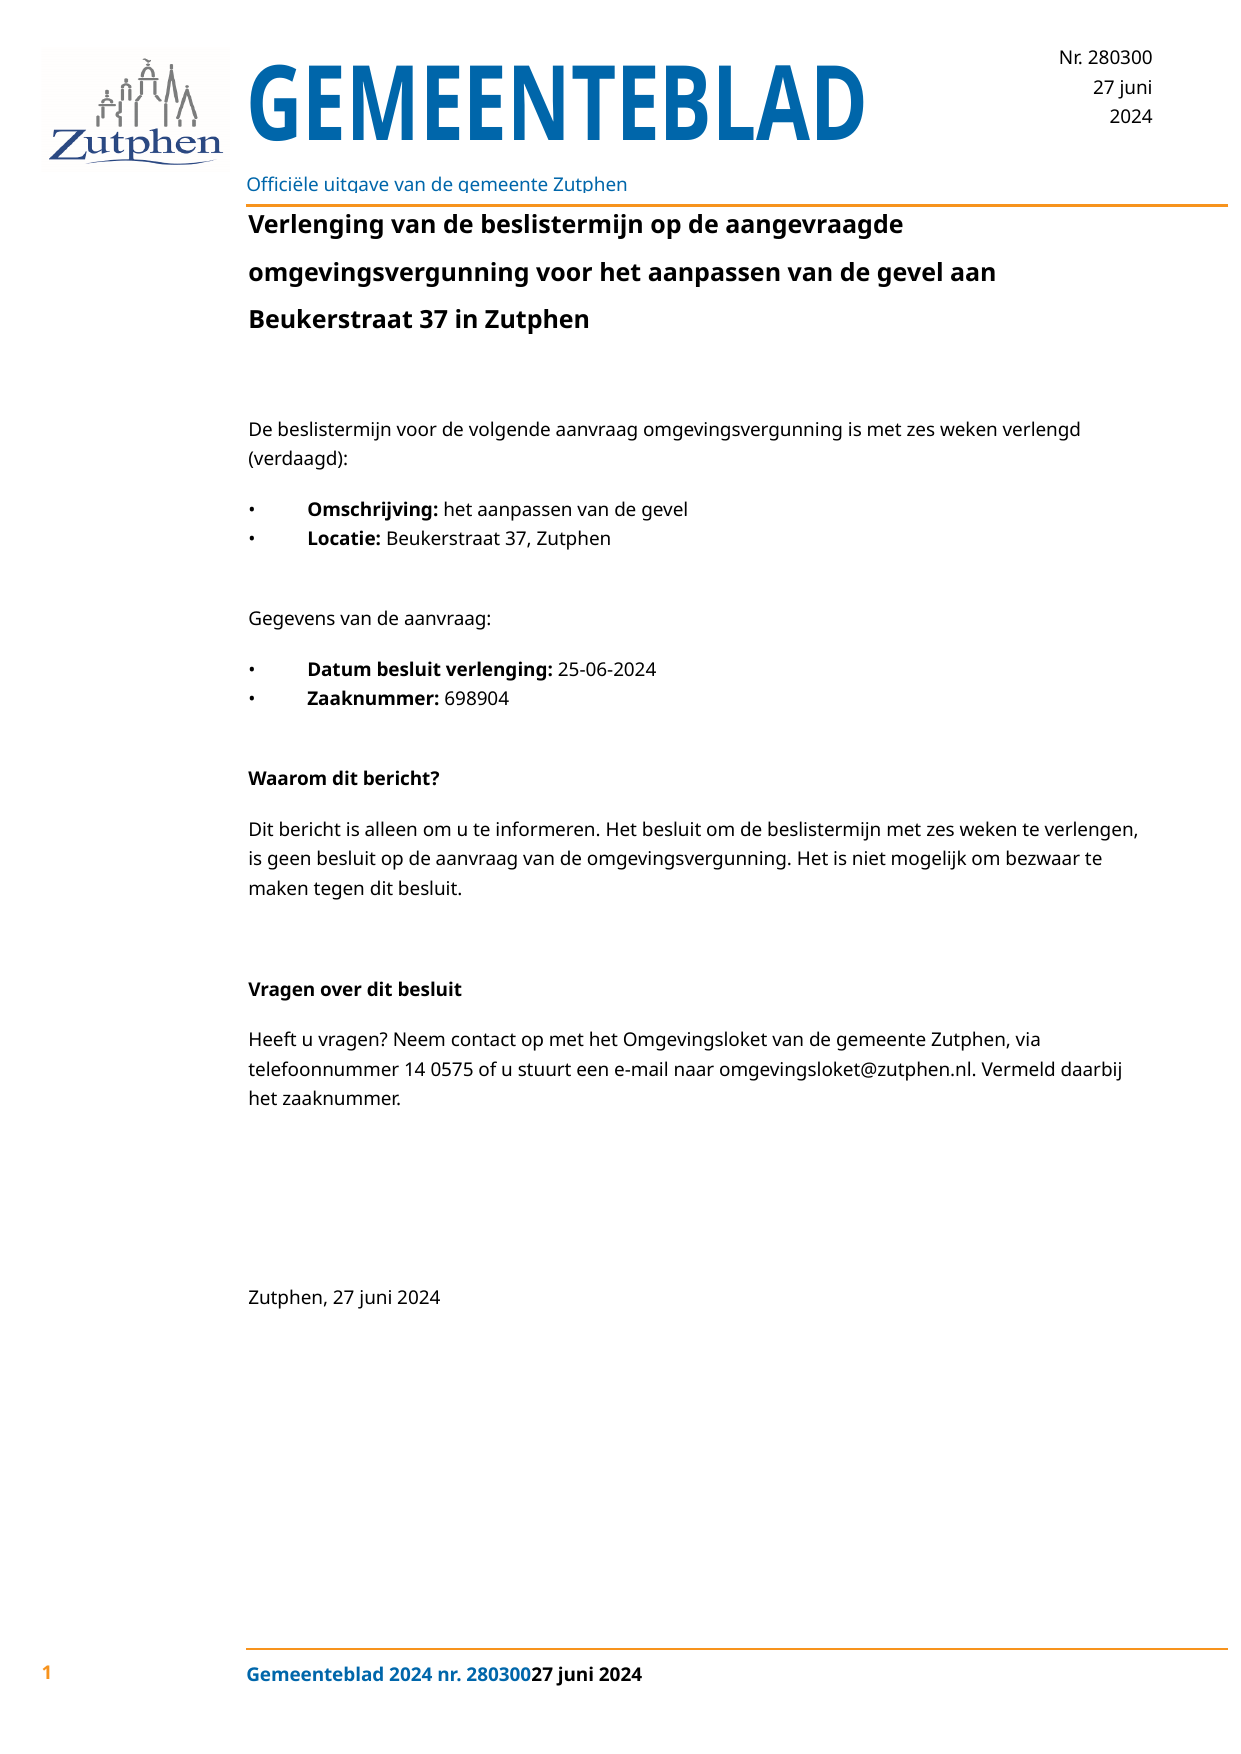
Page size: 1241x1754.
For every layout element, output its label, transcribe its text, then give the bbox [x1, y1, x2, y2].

list Datum besluit verlenging: 25-06-2024 [248, 656, 1152, 682]
text Zutphen, 27 juni 2024 [248, 1284, 1152, 1310]
text Verlenging van de beslistermijn op de aangevraagde omgevingsvergunning voor het aanpassen van de gevel aan Beukerstraat 37 in Zutphen [248, 207, 1152, 336]
text Waarom dit bericht? [248, 766, 1152, 791]
text Dit bericht is alleen om u te informeren. Het besluit om de beslistermijn met zes weken te verlengen, is geen besluit op de aanvraag van de omgevingsvergunning. Het is niet mogelijk om bezwaar te maken tegen dit besluit. [248, 816, 1152, 901]
picture [41, 47, 231, 172]
text Gegevens van de aanvraag: [248, 606, 1152, 631]
list Omschrijving: het aanpassen van de gevel [248, 496, 1152, 522]
list Locatie: Beukerstraat 37, Zutphen [248, 526, 1152, 551]
text Heeft u vragen? Neem contact op met het Omgevingsloket van de gemeente Zutphen, via telefoonnummer 14 0575 of u stuurt een e-mail naar omgevingsloket@zutphen.nl. Vermeld daarbij het zaaknummer. [248, 1026, 1152, 1111]
text De beslistermijn voor de volgende aanvraag omgevingsvergunning is met zes weken verlengd (verdaagd): [248, 416, 1152, 471]
text Vragen over dit besluit [248, 976, 1152, 1002]
list Zaaknummer: 698904 [248, 686, 1152, 711]
